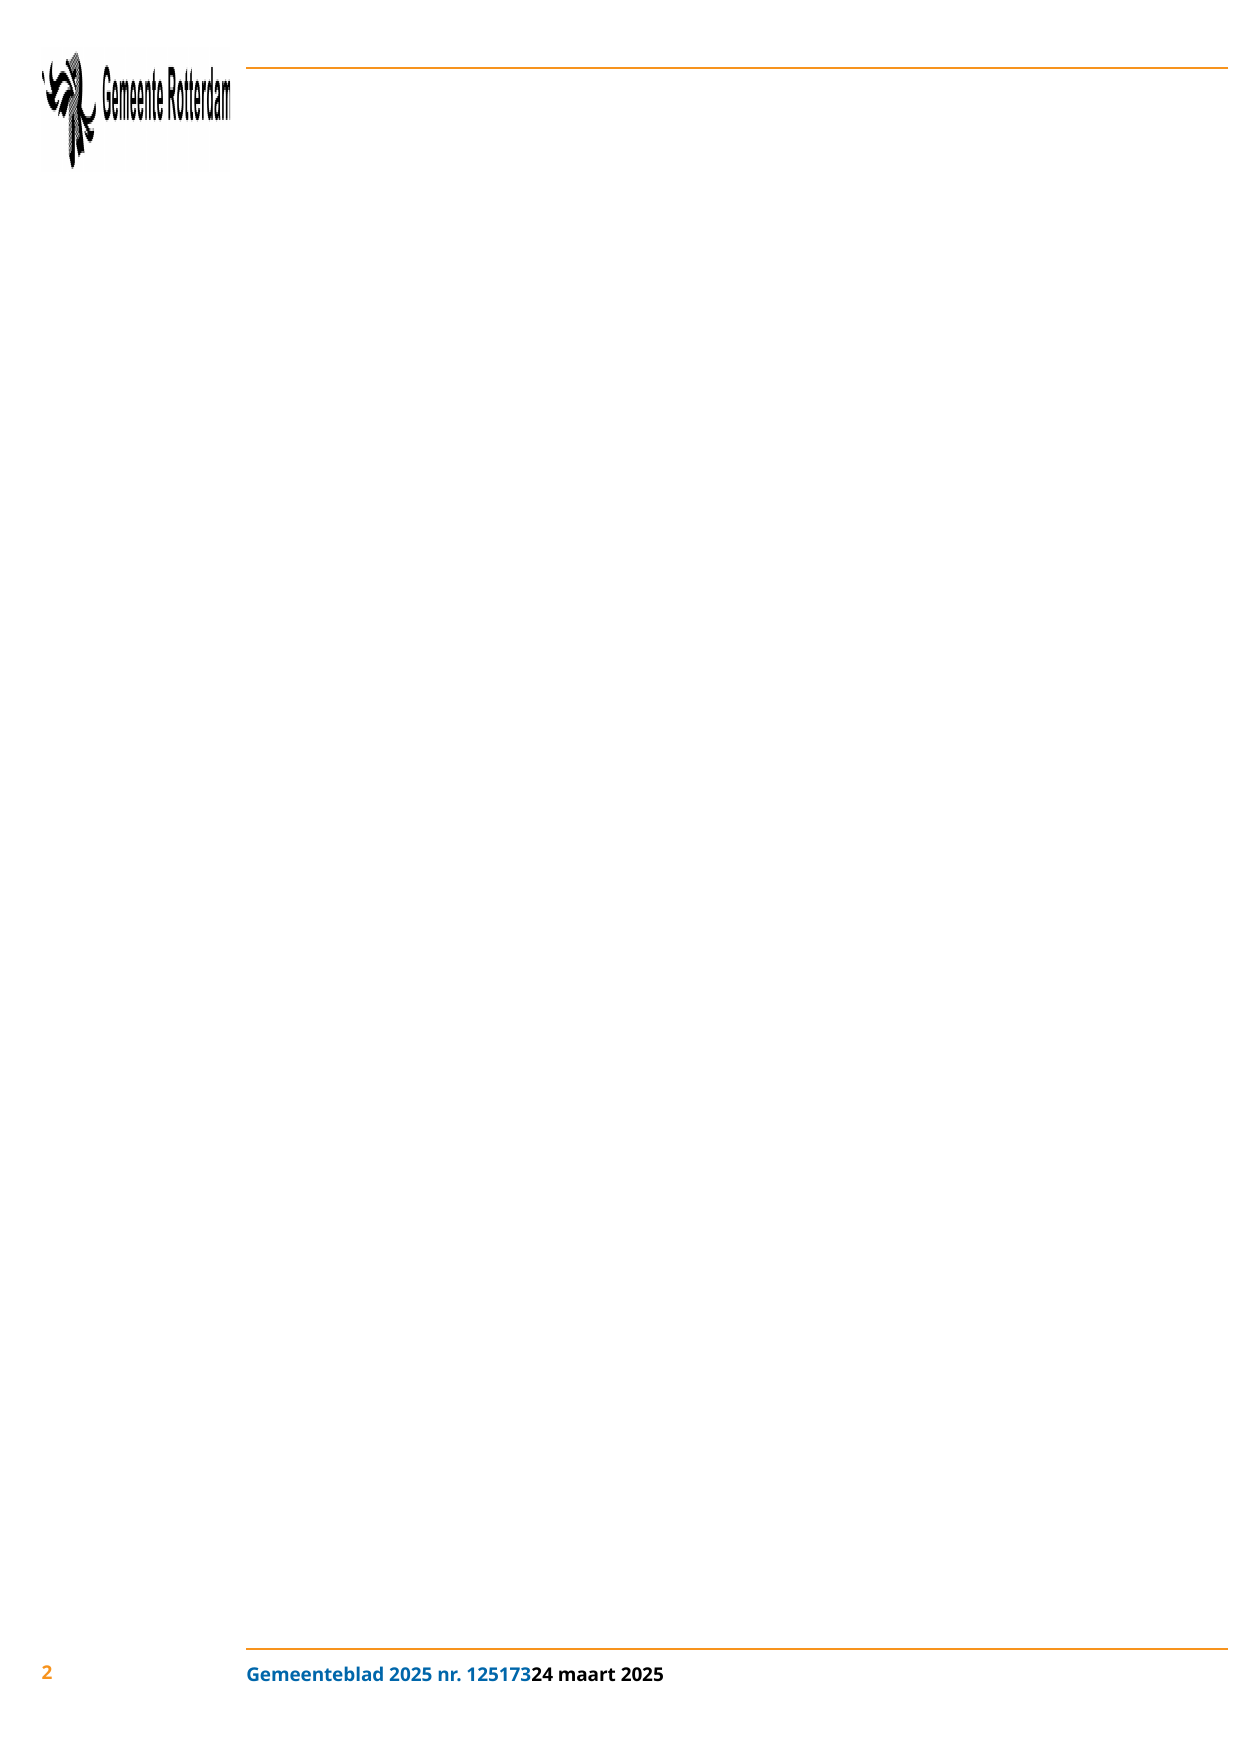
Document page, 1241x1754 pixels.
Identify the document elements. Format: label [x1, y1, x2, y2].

picture [41, 47, 231, 172]
